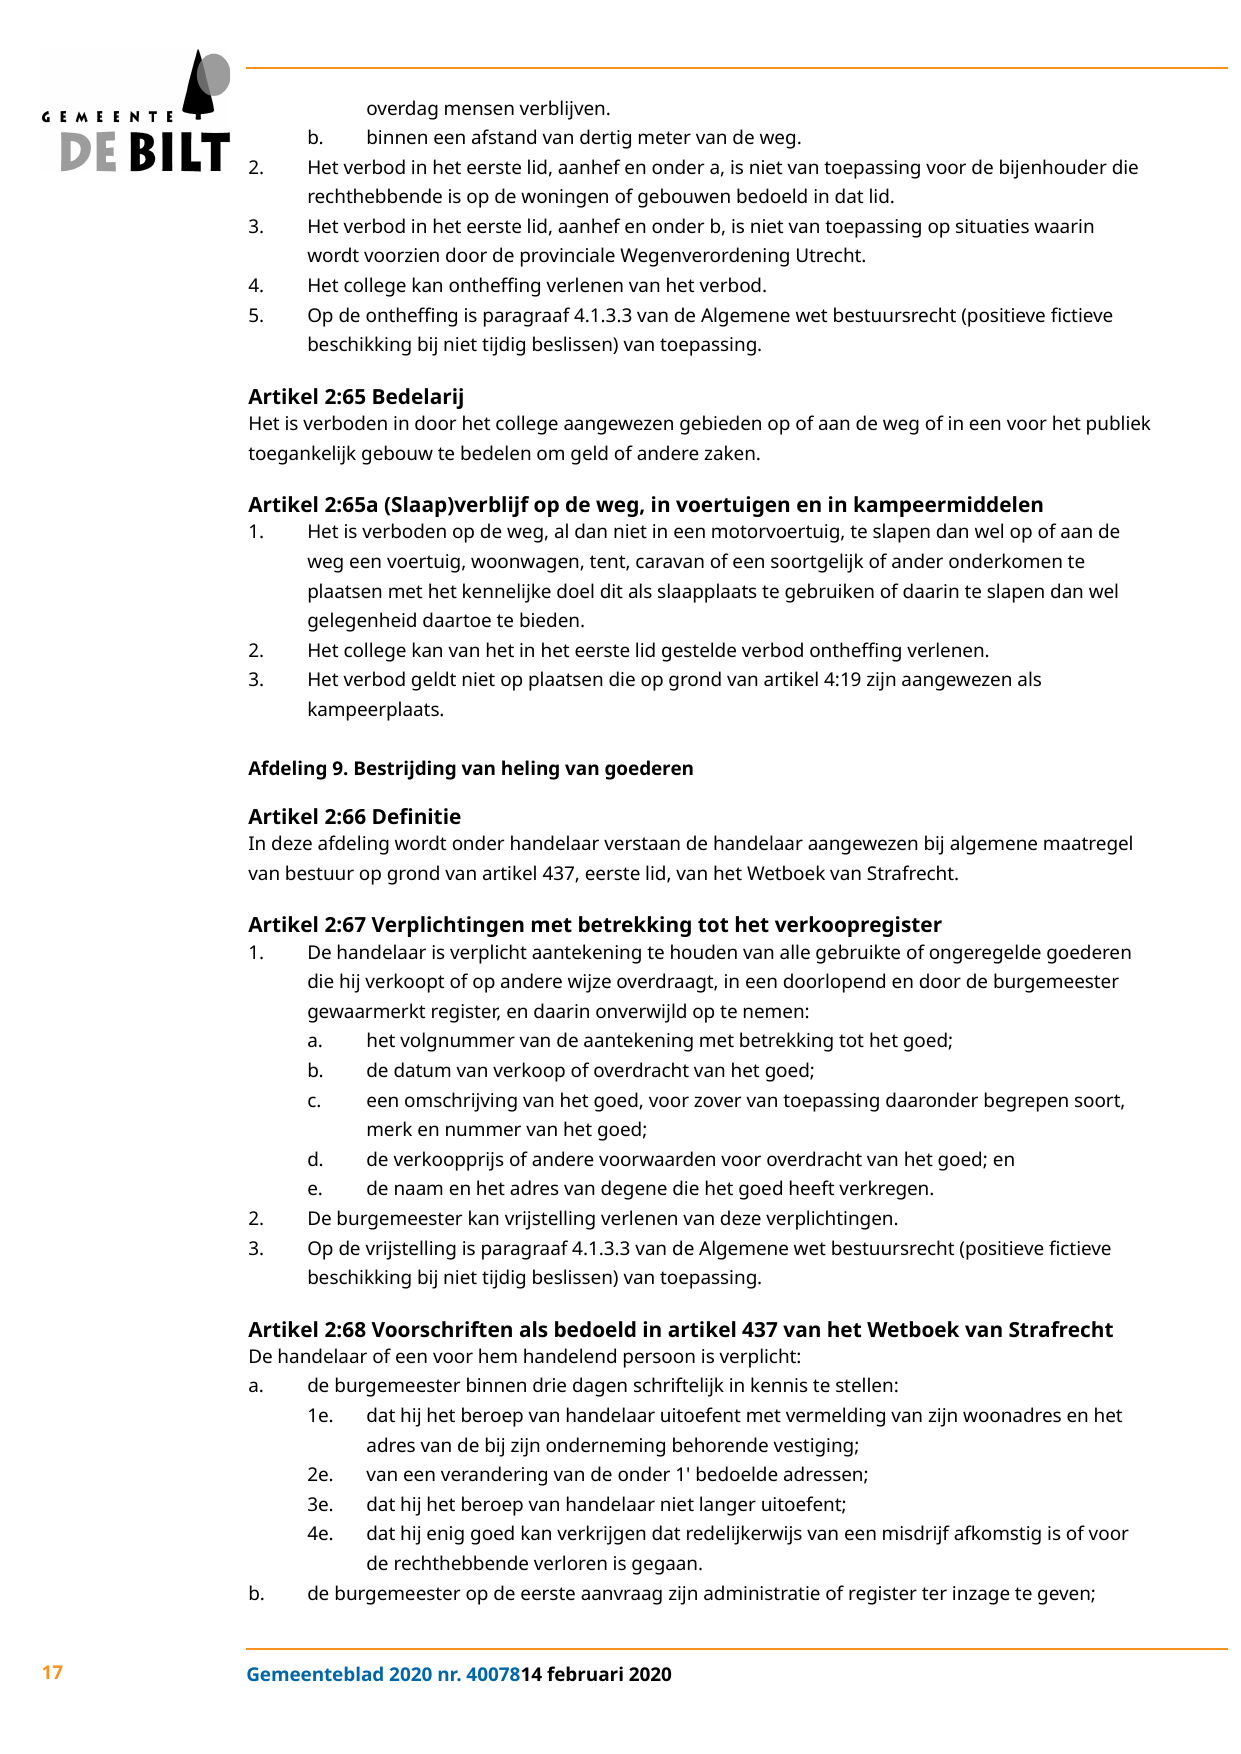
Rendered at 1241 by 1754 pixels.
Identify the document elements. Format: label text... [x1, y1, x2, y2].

list de naam en het adres van degene die het goed heeft verkregen. [307, 1176, 1152, 1201]
text Afdeling 9. Bestrijding van heling van goederen [248, 755, 1152, 781]
list Het verbod in het eerste lid, aanhef en onder b, is niet van toepassing op situaties waarin wordt voorzien door de provinciale Wegenverordening Utrecht. [248, 213, 1152, 268]
list het volgnummer van de aantekening met betrekking tot het goed; [307, 1028, 1152, 1053]
list De burgemeester kan vrijstelling verlenen van deze verplichtingen. [248, 1205, 1152, 1231]
list binnen een afstand van dertig meter van de weg. [307, 124, 1152, 150]
list Het college kan ontheffing verlenen van het verbod. [248, 272, 1152, 298]
list dat hij het beroep van handelaar uitoefent met vermelding van zijn woonadres en het adres van de bij zijn onderneming behorende vestiging; [307, 1402, 1152, 1458]
list een omschrijving van het goed, voor zover van toepassing daaronder begrepen soort, merk en nummer van het goed; [307, 1087, 1152, 1142]
list Het verbod in het eerste lid, aanhef en onder a, is niet van toepassing voor de bijenhouder die rechthebbende is op de woningen of gebouwen bedoeld in dat lid. [248, 154, 1152, 209]
text Artikel 2:66 Definitie [248, 802, 1152, 830]
list de verkoopprijs of andere voorwaarden voor overdracht van het goed; en [307, 1146, 1152, 1172]
text Artikel 2:67 Verplichtingen met betrekking tot het verkoopregister [248, 910, 1152, 939]
list overdag mensen verblijven. [307, 95, 1152, 121]
text Artikel 2:65a (Slaap)verblijf op de weg, in voertuigen en in kampeermiddelen [248, 490, 1152, 519]
text Artikel 2:68 Voorschriften als bedoeld in artikel 437 van het Wetboek van Strafrecht [248, 1315, 1152, 1343]
list de burgemeester binnen drie dagen schriftelijk in kennis te stellen: [248, 1373, 1152, 1398]
list dat hij enig goed kan verkrijgen dat redelijkerwijs van een misdrijf afkomstig is of voor de rechthebbende verloren is gegaan. [307, 1521, 1152, 1576]
list de burgemeester op de eerste aanvraag zijn administratie of register ter inzage te geven; [248, 1580, 1152, 1606]
list van een verandering van de onder 1' bedoelde adressen; [307, 1461, 1152, 1487]
text Artikel 2:65 Bedelarij [248, 382, 1152, 410]
list Het college kan van het in het eerste lid gestelde verbod ontheffing verlenen. [248, 637, 1152, 663]
list dat hij het beroep van handelaar niet langer uitoefent; [307, 1491, 1152, 1517]
text In deze afdeling wordt onder handelaar verstaan de handelaar aangewezen bij algemene maatregel van bestuur op grond van artikel 437, eerste lid, van het Wetboek van Strafrecht. [248, 830, 1152, 886]
list Op de vrijstelling is paragraaf 4.1.3.3 van de Algemene wet bestuursrecht (positieve fictieve beschikking bij niet tijdig beslissen) van toepassing. [248, 1235, 1152, 1290]
text Het is verboden in door het college aangewezen gebieden op of aan de weg of in een voor het publiek toegankelijk gebouw te bedelen om geld of andere zaken. [248, 410, 1152, 466]
list Het is verboden op de weg, al dan niet in een motorvoertuig, te slapen dan wel op of aan de weg een voertuig, woonwagen, tent, caravan of een soortgelijk of ander onderkomen te plaatsen met het kennelijke doel dit als slaapplaats te gebruiken of daarin te slapen dan wel gelegenheid daartoe te bieden. [248, 519, 1152, 633]
list De handelaar is verplicht aantekening te houden van alle gebruikte of ongeregelde goederen die hij verkoopt of op andere wijze overdraagt, in een doorlopend en door de burgemeester gewaarmerkt register, en daarin onverwijld op te nemen: [248, 939, 1152, 1024]
list Het verbod geldt niet op plaatsen die op grond van artikel 4:19 zijn aangewezen als kampeerplaats. [248, 667, 1152, 722]
list Op de ontheffing is paragraaf 4.1.3.3 van de Algemene wet bestuursrecht (positieve fictieve beschikking bij niet tijdig beslissen) van toepassing. [248, 302, 1152, 357]
text De handelaar of een voor hem handelend persoon is verplicht: [248, 1343, 1152, 1369]
picture [41, 47, 231, 172]
list de datum van verkoop of overdracht van het goed; [307, 1057, 1152, 1083]
